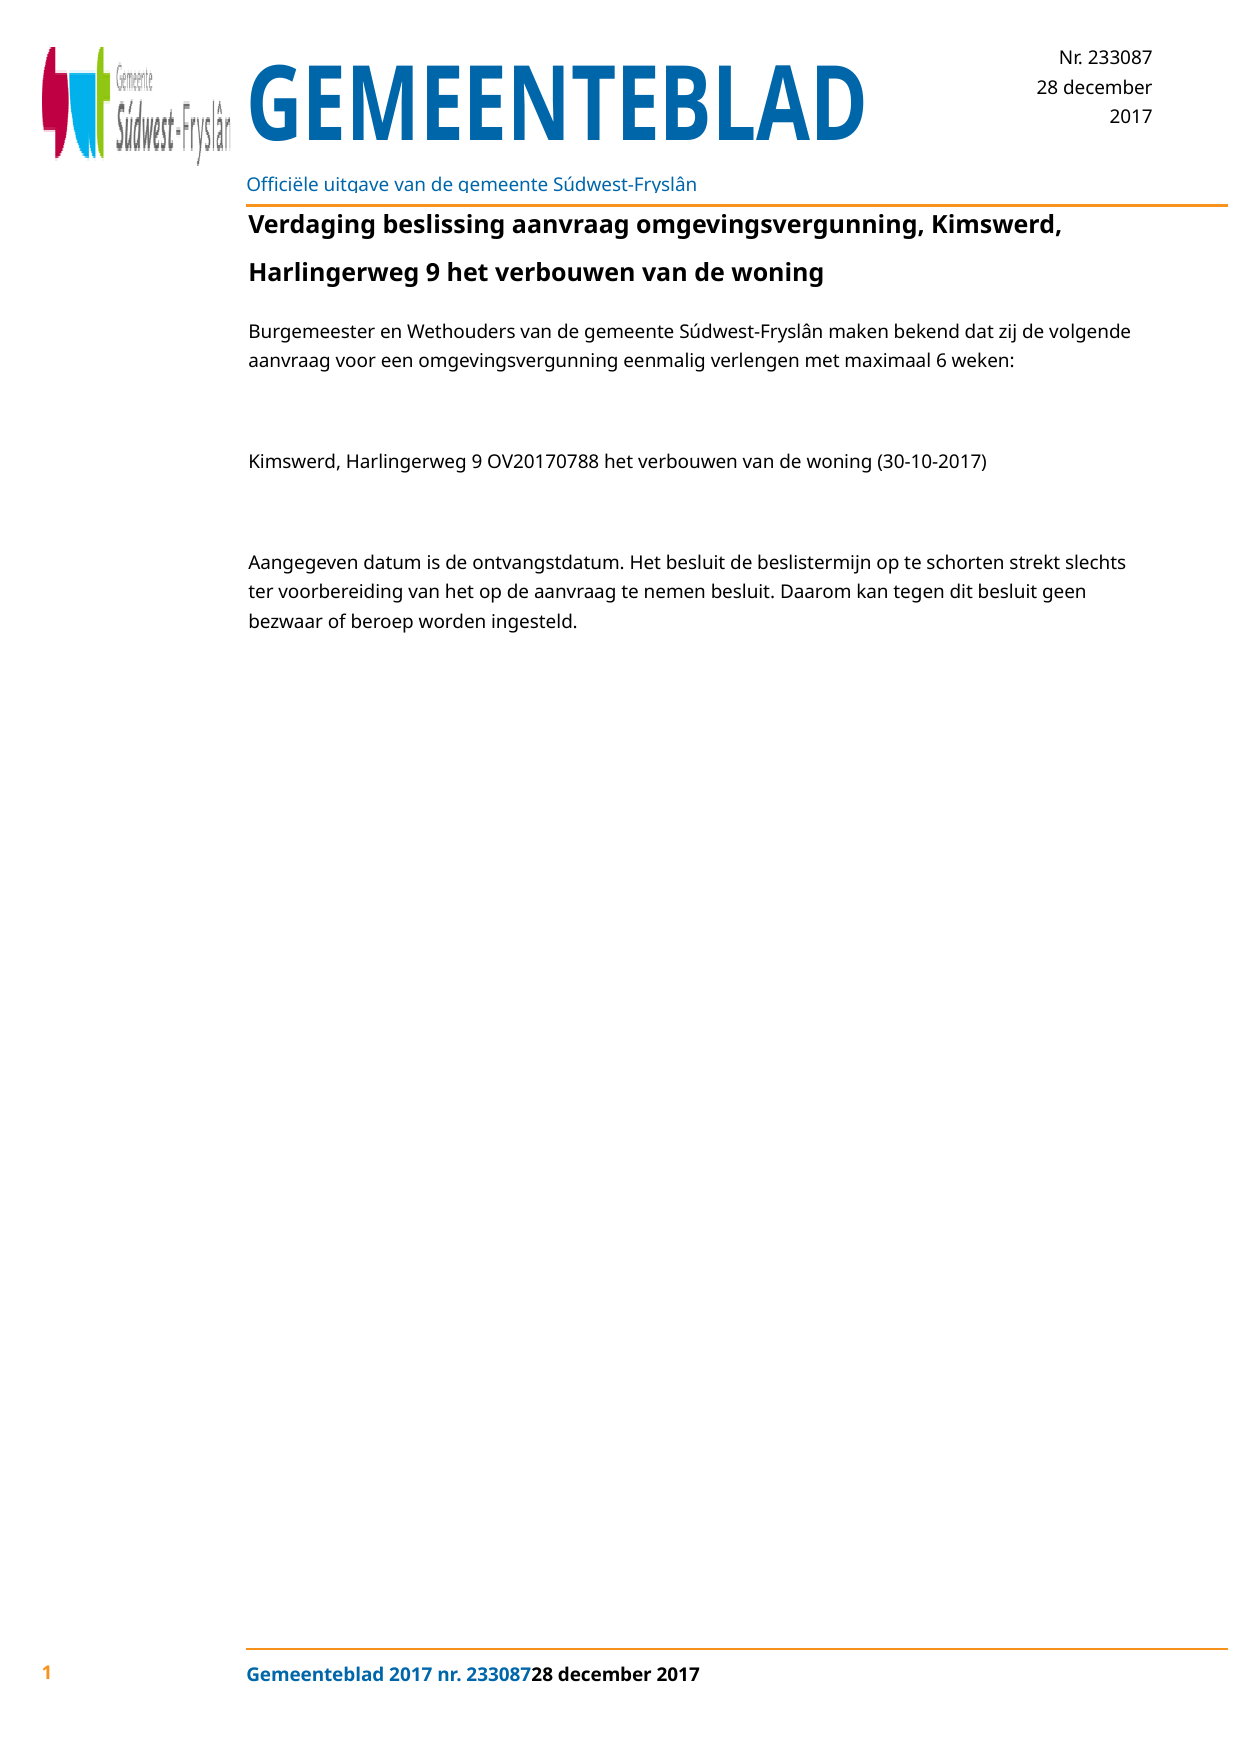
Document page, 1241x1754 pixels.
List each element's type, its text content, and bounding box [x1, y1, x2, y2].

text Verdaging beslissing aanvraag omgevingsvergunning, Kimswerd, Harlingerweg 9 het verbouwen van de woning [248, 207, 1152, 288]
text Aangegeven datum is de ontvangstdatum. Het besluit de beslistermijn op te schorten strekt slechts ter voorbereiding van het op de aanvraag te nemen besluit. Daarom kan tegen dit besluit geen bezwaar of beroep worden ingesteld. [248, 549, 1152, 634]
text Burgemeester en Wethouders van de gemeente Súdwest-Fryslân maken bekend dat zij de volgende aanvraag voor een omgevingsvergunning eenmalig verlengen met maximaal 6 weken: [248, 318, 1152, 373]
text Kimswerd, Harlingerweg 9 OV20170788 het verbouwen van de woning (30-10-2017) [248, 448, 1152, 474]
picture [41, 47, 231, 172]
